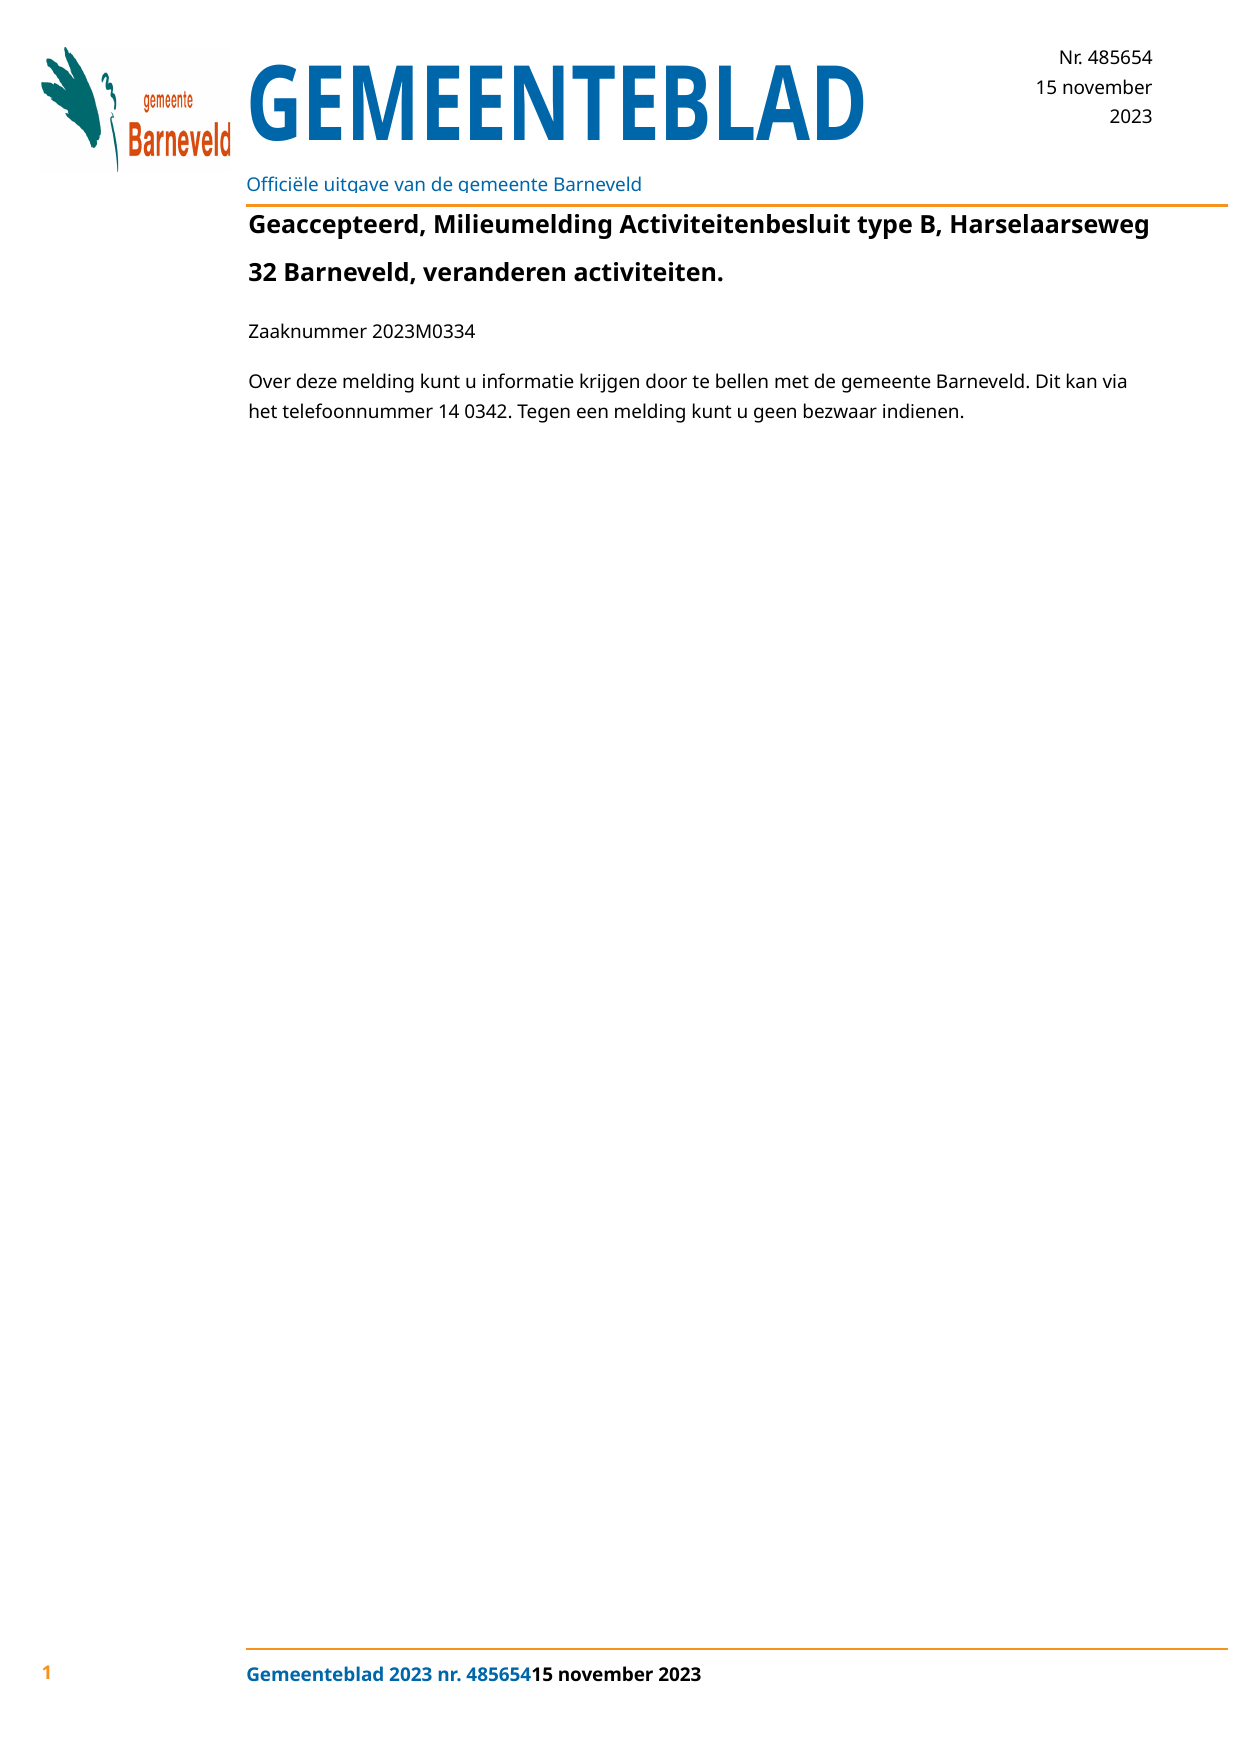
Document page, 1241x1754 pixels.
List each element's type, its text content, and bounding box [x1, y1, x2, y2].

text Over deze melding kunt u informatie krijgen door te bellen met de gemeente Barneveld. Dit kan via het telefoonnummer 14 0342. Tegen een melding kunt u geen bezwaar indienen. [248, 368, 1152, 424]
text Zaaknummer 2023M0334 [248, 318, 1152, 344]
picture [41, 47, 231, 172]
text Geaccepteerd, Milieumelding Activiteitenbesluit type B, Harselaarseweg 32 Barneveld, veranderen activiteiten. [248, 207, 1152, 288]
